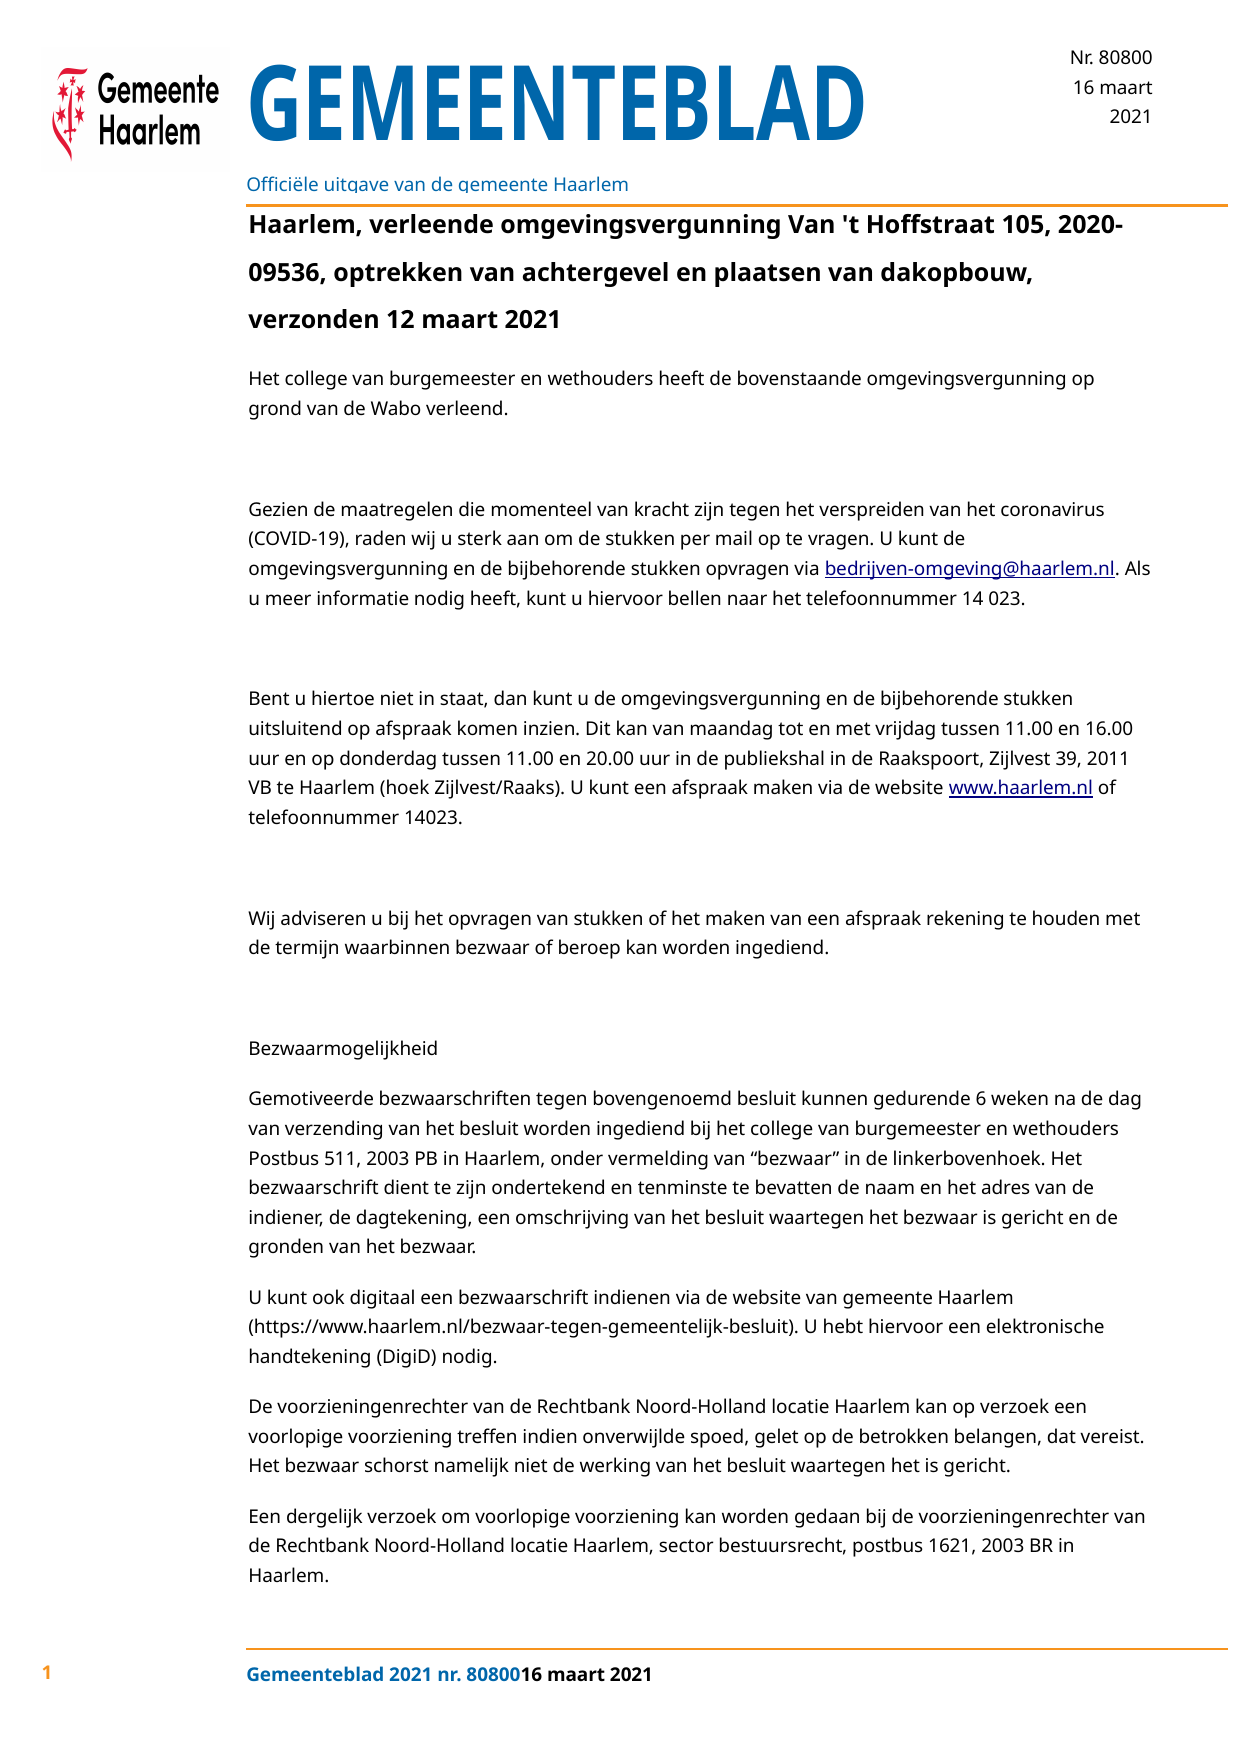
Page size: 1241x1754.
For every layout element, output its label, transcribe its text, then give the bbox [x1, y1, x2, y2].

picture [41, 47, 231, 172]
text Gemotiveerde bezwaarschriften tegen bovengenoemd besluit kunnen gedurende 6 weken na de dag van verzending van het besluit worden ingediend bij het college van burgemeester en wethouders Postbus 511, 2003 PB in Haarlem, onder vermelding van “bezwaar” in de linkerbovenhoek. Het bezwaarschrift dient te zijn ondertekend en tenminste te bevatten de naam en het adres van de indiener, de dagtekening, een omschrijving van het besluit waartegen het bezwaar is gericht en de gronden van het bezwaar. [248, 1086, 1152, 1259]
text Wij adviseren u bij het opvragen van stukken of het maken van een afspraak rekening te houden met de termijn waarbinnen bezwaar of beroep kan worden ingediend. [248, 905, 1152, 960]
text De voorzieningenrechter van de Rechtbank Noord-Holland locatie Haarlem kan op verzoek een voorlopige voorziening treffen indien onverwijlde spoed, gelet op de betrokken belangen, dat vereist. Het bezwaar schorst namelijk niet de werking van het besluit waartegen het is gericht. [248, 1393, 1152, 1478]
text Bent u hiertoe niet in staat, dan kunt u de omgevingsvergunning en de bijbehorende stukken uitsluitend op afspraak komen inzien. Dit kan van maandag tot en met vrijdag tussen 11.00 en 16.00 uur en op donderdag tussen 11.00 en 20.00 uur in de publiekshal in de Raakspoort, Zijlvest 39, 2011 VB te Haarlem (hoek Zijlvest/Raaks). U kunt een afspraak maken via de website www.haarlem.nl of telefoonnummer 14023. [248, 686, 1152, 829]
text U kunt ook digitaal een bezwaarschrift indienen via de website van gemeente Haarlem (https://www.haarlem.nl/bezwaar-tegen-gemeentelijk-besluit). U hebt hiervoor een elektronische handtekening (DigiD) nodig. [248, 1284, 1152, 1369]
text Haarlem, verleende omgevingsvergunning Van 't Hoffstraat 105, 2020-09536, optrekken van achtergevel en plaatsen van dakopbouw, verzonden 12 maart 2021 [248, 207, 1152, 336]
text Bezwaarmogelijkheid [248, 1035, 1152, 1061]
text Een dergelijk verzoek om voorlopige voorziening kan worden gedaan bij de voorzieningenrechter van de Rechtbank Noord-Holland locatie Haarlem, sector bestuursrecht, postbus 1621, 2003 BR in Haarlem. [248, 1503, 1152, 1588]
text Het college van burgemeester en wethouders heeft de bovenstaande omgevingsvergunning op grond van de Wabo verleend. [248, 366, 1152, 421]
text Gezien de maatregelen die momenteel van kracht zijn tegen het verspreiden van het coronavirus (COVID-19), raden wij u sterk aan om de stukken per mail op te vragen. U kunt de omgevingsvergunning en de bijbehorende stukken opvragen via bedrijven-omgeving@haarlem.nl. Als u meer informatie nodig heeft, kunt u hiervoor bellen naar het telefoonnummer 14 023. [248, 496, 1152, 610]
